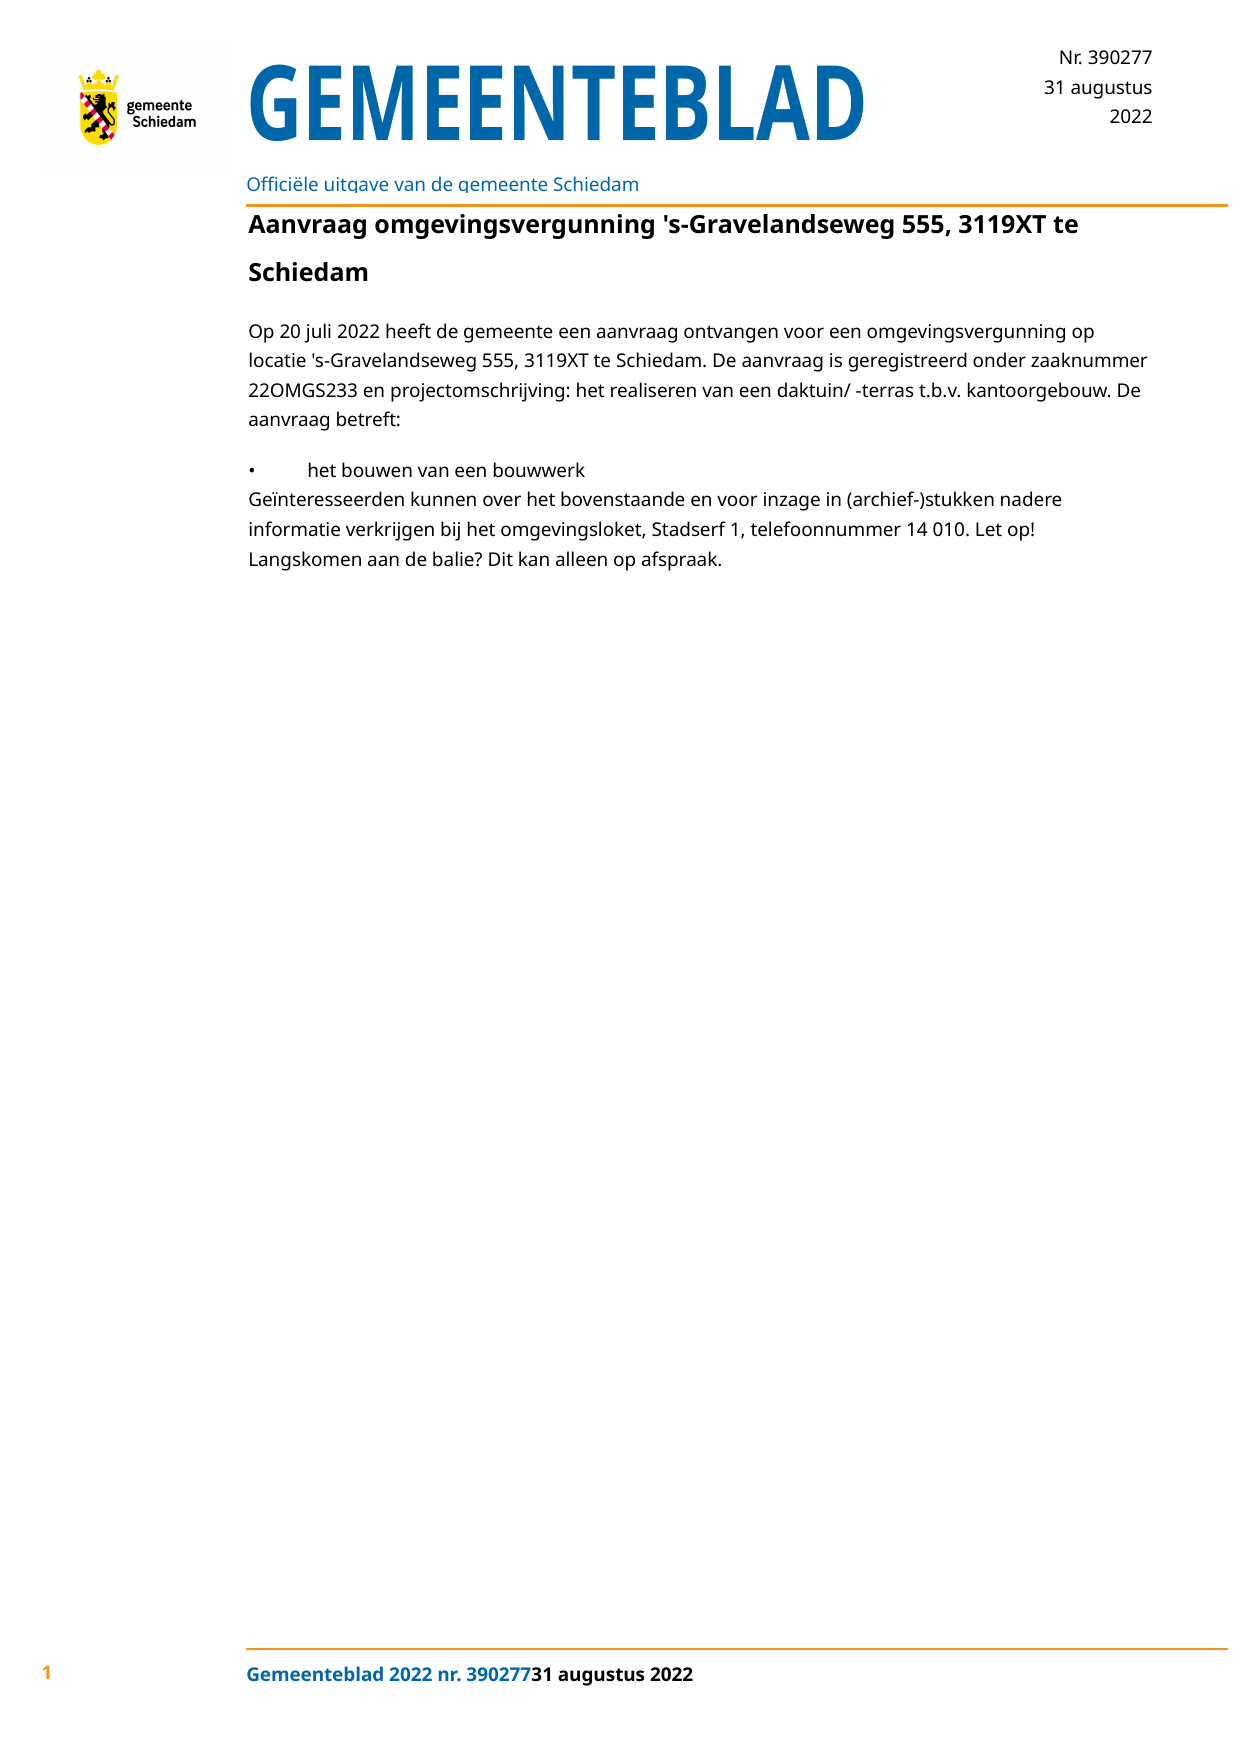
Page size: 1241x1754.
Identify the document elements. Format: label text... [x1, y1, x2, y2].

picture [41, 47, 231, 172]
text Aanvraag omgevingsvergunning 's-Gravelandseweg 555, 3119XT te Schiedam [248, 207, 1152, 288]
text Geïnteresseerden kunnen over het bovenstaande en voor inzage in (archief-)stukken nadere informatie verkrijgen bij het omgevingsloket, Stadserf 1, telefoonnummer 14 010. Let op! Langskomen aan de balie? Dit kan alleen op afspraak. [248, 487, 1152, 572]
text Op 20 juli 2022 heeft de gemeente een aanvraag ontvangen voor een omgevingsvergunning op locatie 's-Gravelandseweg 555, 3119XT te Schiedam. De aanvraag is geregistreerd onder zaaknummer 22OMGS233 en projectomschrijving: het realiseren van een daktuin/ -terras t.b.v. kantoorgebouw. De aanvraag betreft: [248, 318, 1152, 432]
list het bouwen van een bouwwerk [248, 457, 1152, 483]
